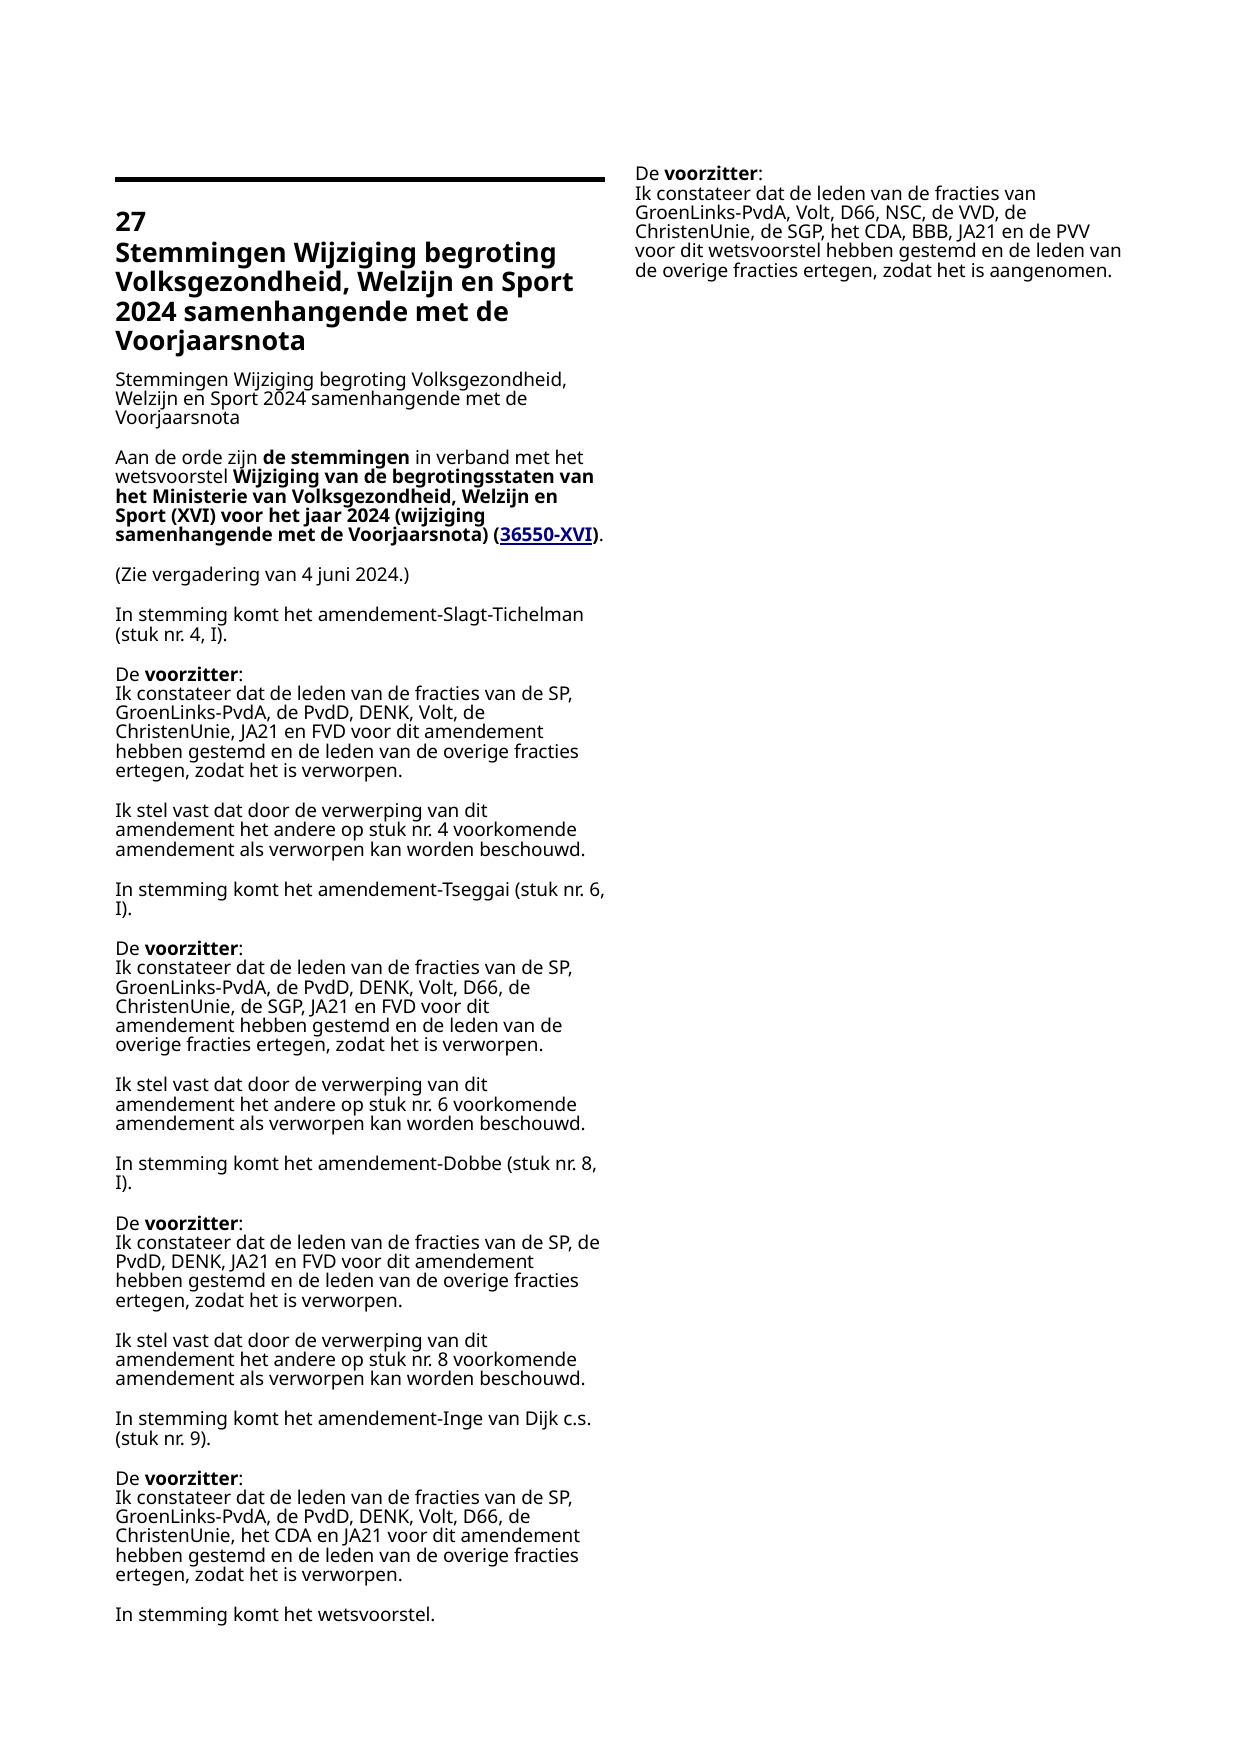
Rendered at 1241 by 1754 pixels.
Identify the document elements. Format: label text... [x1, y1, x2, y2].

text Ik stel vast dat door de verwerping van dit amendement het andere op stuk nr. 6 voorkomende amendement als verworpen kan worden beschouwd. [115, 1076, 605, 1134]
text (Zie vergadering van 4 juni 2024.) [115, 566, 605, 586]
text De voorzitter: [115, 666, 605, 685]
text Aan de orde zijn de stemmingen in verband met het wetsvoorstel Wijziging van de begrotingsstaten van het Ministerie van Volksgezondheid, Welzijn en Sport (XVI) voor het jaar 2024 (wijziging samenhangende met de Voorjaarsnota) (36550-XVI). [115, 449, 605, 546]
text De voorzitter: [635, 165, 1125, 185]
text In stemming komt het amendement-Inge van Dijk c.s. (stuk nr. 9). [115, 1410, 605, 1449]
text In stemming komt het amendement-Tseggai (stuk nr. 6, I). [115, 881, 605, 919]
text In stemming komt het wetsvoorstel. [115, 1606, 605, 1625]
text Ik constateer dat de leden van de fracties van de SP, de PvdD, DENK, JA21 en FVD voor dit amendement hebben gestemd en de leden van de overige fracties ertegen, zodat het is verworpen. [115, 1234, 605, 1311]
text 27 [115, 203, 605, 239]
text Ik constateer dat de leden van de fracties van de SP, GroenLinks-PvdA, de PvdD, DENK, Volt, D66, de ChristenUnie, het CDA en JA21 voor dit amendement hebben gestemd en de leden van de overige fracties ertegen, zodat het is verworpen. [115, 1489, 605, 1585]
text Stemmingen Wijziging begroting Volksgezondheid, Welzijn en Sport 2024 samenhangende met de Voorjaarsnota [115, 371, 605, 428]
text Ik stel vast dat door de verwerping van dit amendement het andere op stuk nr. 4 voorkomende amendement als verworpen kan worden beschouwd. [115, 802, 605, 860]
text Ik stel vast dat door de verwerping van dit amendement het andere op stuk nr. 8 voorkomende amendement als verworpen kan worden beschouwd. [115, 1332, 605, 1389]
text Ik constateer dat de leden van de fracties van de SP, GroenLinks-PvdA, de PvdD, DENK, Volt, de ChristenUnie, JA21 en FVD voor dit amendement hebben gestemd en de leden van de overige fracties ertegen, zodat het is verworpen. [115, 685, 605, 781]
text Ik constateer dat de leden van de fracties van de SP, GroenLinks-PvdA, de PvdD, DENK, Volt, D66, de ChristenUnie, de SGP, JA21 en FVD voor dit amendement hebben gestemd en de leden van de overige fracties ertegen, zodat het is verworpen. [115, 959, 605, 1056]
text De voorzitter: [115, 940, 605, 959]
text Stemmingen Wijziging begroting Volksgezondheid, Welzijn en Sport 2024 samenhangende met de Voorjaarsnota [115, 239, 605, 371]
text De voorzitter: [115, 1214, 605, 1234]
text In stemming komt het amendement-Slagt-Tichelman (stuk nr. 4, I). [115, 606, 605, 645]
text Ik constateer dat de leden van de fracties van GroenLinks-PvdA, Volt, D66, NSC, de VVD, de ChristenUnie, de SGP, het CDA, BBB, JA21 en de PVV voor dit wetsvoorstel hebben gestemd en de leden van de overige fracties ertegen, zodat het is aangenomen. [635, 185, 1125, 281]
text De voorzitter: [115, 1469, 605, 1489]
text In stemming komt het amendement-Dobbe (stuk nr. 8, I). [115, 1155, 605, 1194]
